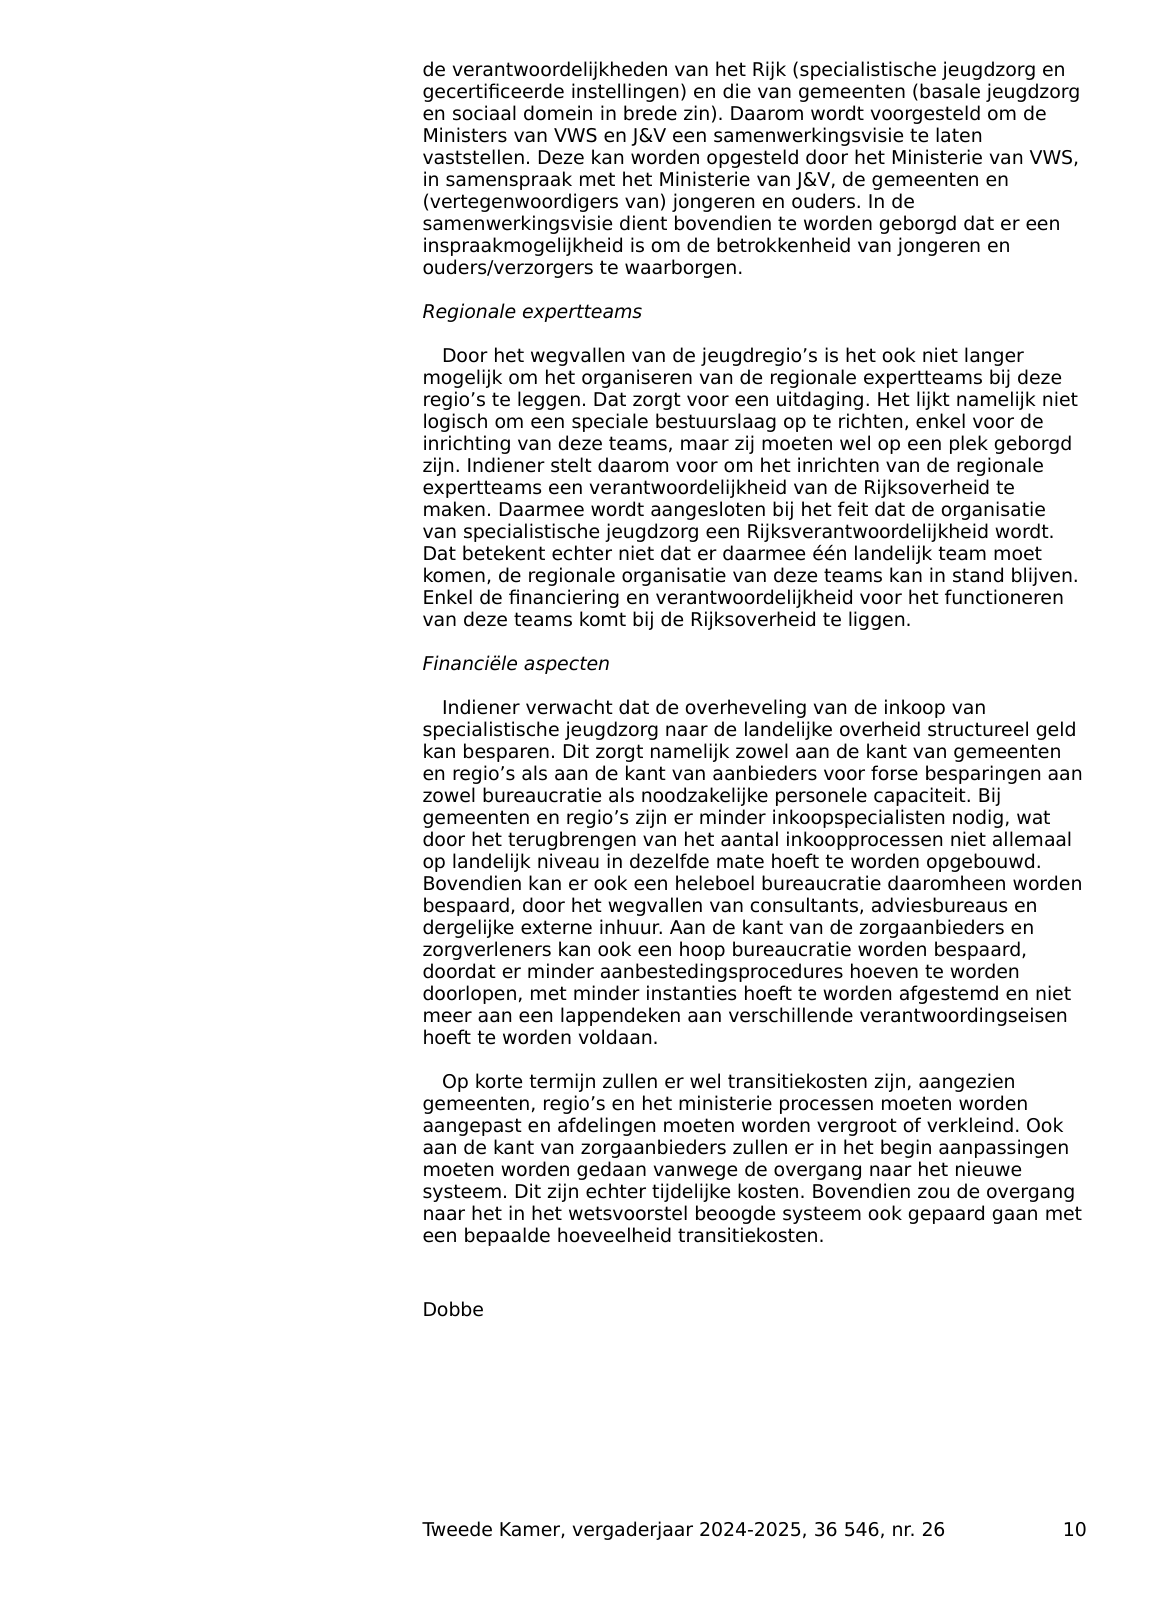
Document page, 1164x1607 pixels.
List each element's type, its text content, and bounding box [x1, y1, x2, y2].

text de verantwoordelijkheden van het Rijk (specialistische jeugdzorg en gecertificeerde instellingen) en die van gemeenten (basale jeugdzorg en sociaal domein in brede zin). Daarom wordt voorgesteld om de Ministers van VWS en J&V een samenwerkingsvisie te laten vaststellen. Deze kan worden opgesteld door het Ministerie van VWS, in samenspraak met het Ministerie van J&V, de gemeenten en (vertegenwoordigers van) jongeren en ouders. In de samenwerkingsvisie dient bovendien te worden geborgd dat er een inspraakmogelijkheid is om de betrokkenheid van jongeren en ouders/verzorgers te waarborgen. [422, 59, 1087, 279]
text Op korte termijn zullen er wel transitiekosten zijn, aangezien gemeenten, regio’s en het ministerie processen moeten worden aangepast en afdelingen moeten worden vergroot of verkleind. Ook aan de kant van zorgaanbieders zullen er in het begin aanpassingen moeten worden gedaan vanwege de overgang naar het nieuwe systeem. Dit zijn echter tijdelijke kosten. Bovendien zou de overgang naar het in het wetsvoorstel beoogde systeem ook gepaard gaan met een bepaalde hoeveelheid transitiekosten. [422, 1071, 1087, 1247]
text Dobbe [422, 1277, 1087, 1321]
text Indiener verwacht dat de overheveling van de inkoop van specialistische jeugdzorg naar de landelijke overheid structureel geld kan besparen. Dit zorgt namelijk zowel aan de kant van gemeenten en regio’s als aan de kant van aanbieders voor forse besparingen aan zowel bureaucratie als noodzakelijke personele capaciteit. Bij gemeenten en regio’s zijn er minder inkoopspecialisten nodig, wat door het terugbrengen van het aantal inkoopprocessen niet allemaal op landelijk niveau in dezelfde mate hoeft te worden opgebouwd. Bovendien kan er ook een heleboel bureaucratie daaromheen worden bespaard, door het wegvallen van consultants, adviesbureaus en dergelijke externe inhuur. Aan de kant van de zorgaanbieders en zorgverleners kan ook een hoop bureaucratie worden bespaard, doordat er minder aanbestedingsprocedures hoeven te worden doorlopen, met minder instanties hoeft te worden afgestemd en niet meer aan een lappendeken aan verschillende verantwoordingseisen hoeft te worden voldaan. [422, 697, 1087, 1049]
subtitle Regionale expertteams [422, 301, 1087, 323]
text Door het wegvallen van de jeugdregio’s is het ook niet langer mogelijk om het organiseren van de regionale expertteams bij deze regio’s te leggen. Dat zorgt voor een uitdaging. Het lijkt namelijk niet logisch om een speciale bestuurslaag op te richten, enkel voor de inrichting van deze teams, maar zij moeten wel op een plek geborgd zijn. Indiener stelt daarom voor om het inrichten van de regionale expertteams een verantwoordelijkheid van de Rijksoverheid te maken. Daarmee wordt aangesloten bij het feit dat de organisatie van specialistische jeugdzorg een Rijksverantwoordelijkheid wordt. Dat betekent echter niet dat er daarmee één landelijk team moet komen, de regionale organisatie van deze teams kan in stand blijven. Enkel de financiering en verantwoordelijkheid voor het functioneren van deze teams komt bij de Rijksoverheid te liggen. [422, 345, 1087, 631]
subtitle Financiële aspecten [422, 653, 1087, 675]
